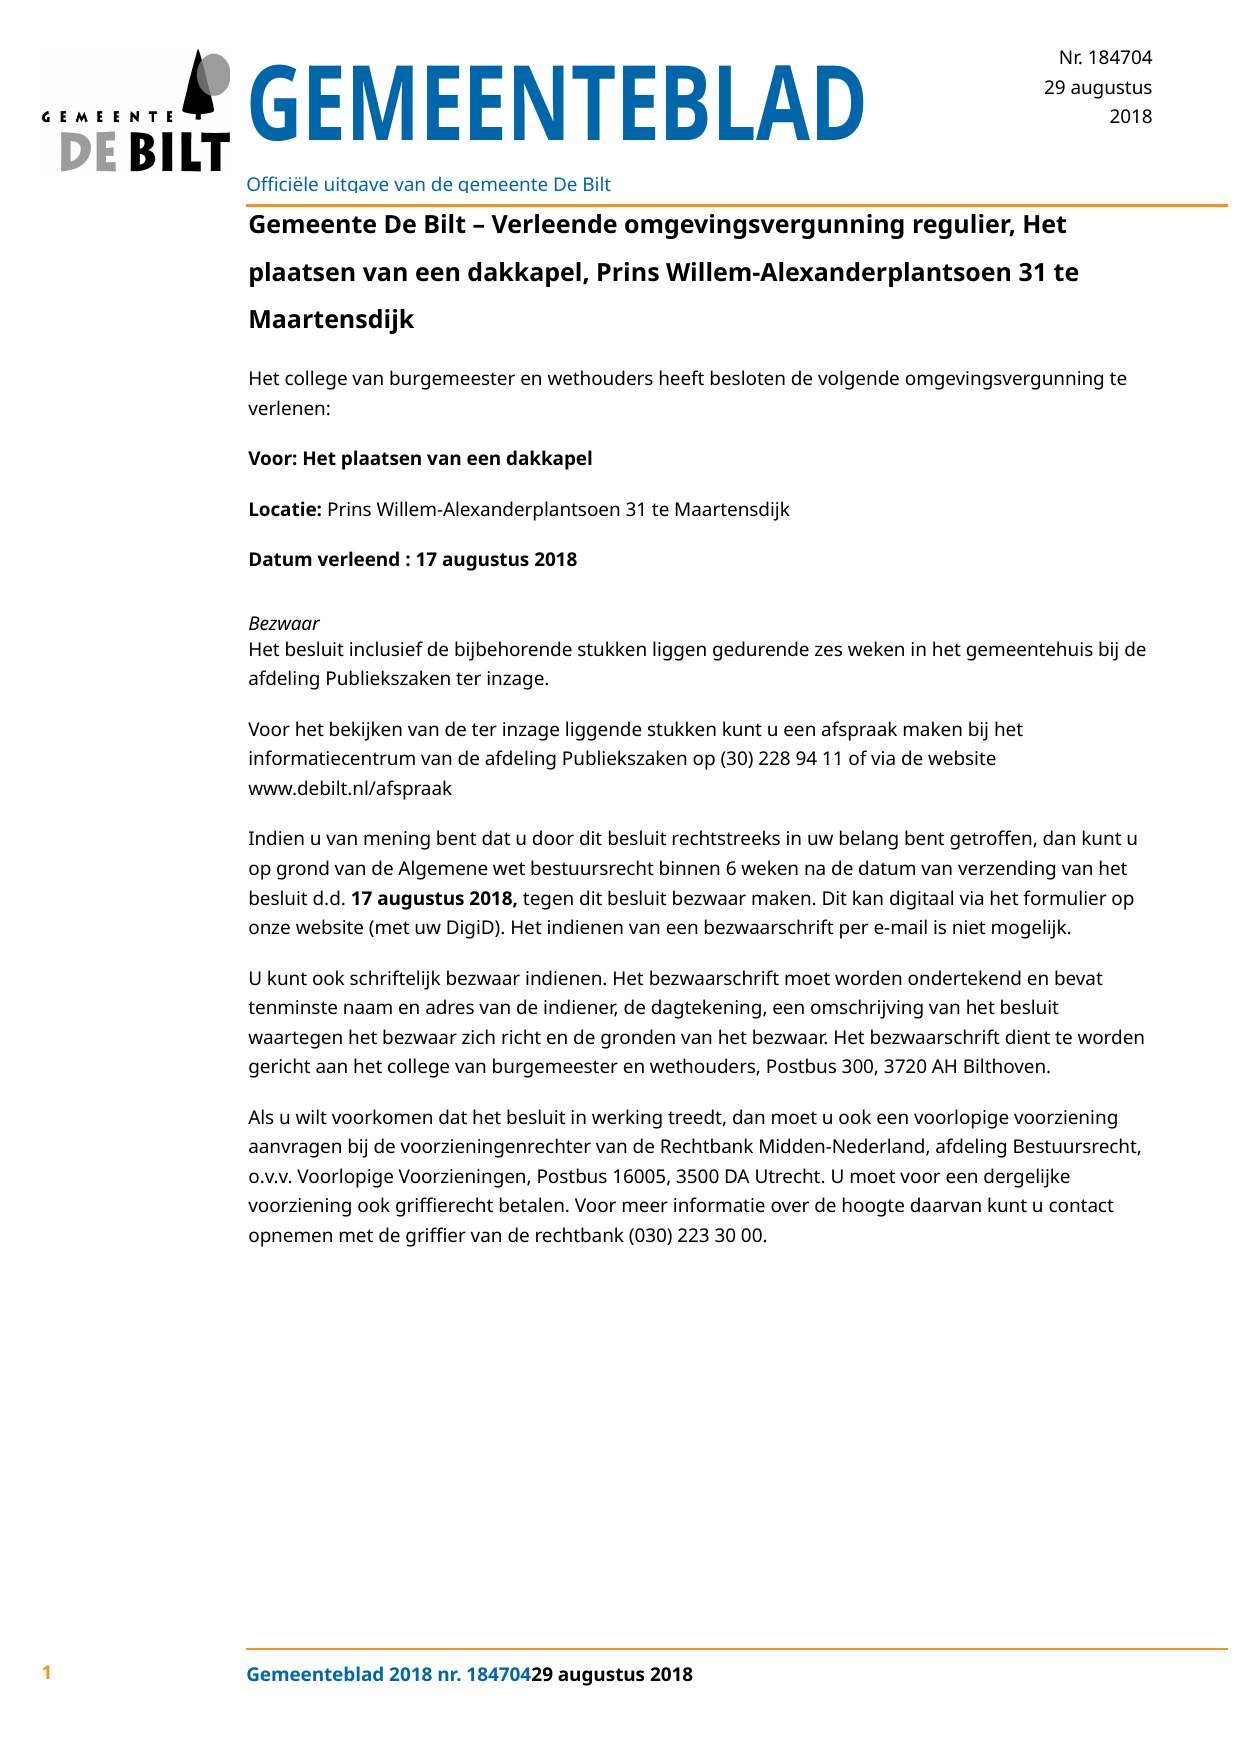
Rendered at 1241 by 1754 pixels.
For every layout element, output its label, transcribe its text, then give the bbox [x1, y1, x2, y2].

text Voor het bekijken van de ter inzage liggende stukken kunt u een afspraak maken bij het informatiecentrum van de afdeling Publiekszaken op (30) 228 94 11 of via de website www.debilt.nl/afspraak [248, 716, 1152, 801]
text Voor: Het plaatsen van een dakkapel [248, 446, 1152, 471]
picture [41, 47, 231, 172]
text Bezwaar [248, 610, 1152, 636]
text U kunt ook schriftelijk bezwaar indienen. Het bezwaarschrift moet worden ondertekend en bevat tenminste naam en adres van de indiener, de dagtekening, een omschrijving van het besluit waartegen het bezwaar zich richt en de gronden van het bezwaar. Het bezwaarschrift dient te worden gericht aan het college van burgemeester en wethouders, Postbus 300, 3720 AH Bilthoven. [248, 965, 1152, 1079]
text Indien u van mening bent dat u door dit besluit rechtstreeks in uw belang bent getroffen, dan kunt u op grond van de Algemene wet bestuursrecht binnen 6 weken na de datum van verzending van het besluit d.d. 17 augustus 2018, tegen dit besluit bezwaar maken. Dit kan digitaal via het formulier op onze website (met uw DigiD). Het indienen van een bezwaarschrift per e-mail is niet mogelijk. [248, 826, 1152, 940]
text Als u wilt voorkomen dat het besluit in werking treedt, dan moet u ook een voorlopige voorziening aanvragen bij de voorzieningenrechter van de Rechtbank Midden-Nederland, afdeling Bestuursrecht, o.v.v. Voorlopige Voorzieningen, Postbus 16005, 3500 DA Utrecht. U moet voor een dergelijke voorziening ook griffierecht betalen. Voor meer informatie over de hoogte daarvan kunt u contact opnemen met de griffier van de rechtbank (030) 223 30 00. [248, 1104, 1152, 1248]
text Locatie: Prins Willem-Alexanderplantsoen 31 te Maartensdijk [248, 496, 1152, 522]
text Datum verleend : 17 augustus 2018 [248, 546, 1152, 572]
text Gemeente De Bilt – Verleende omgevingsvergunning regulier, Het plaatsen van een dakkapel, Prins Willem-Alexanderplantsoen 31 te Maartensdijk [248, 207, 1152, 336]
text Het college van burgemeester en wethouders heeft besloten de volgende omgevingsvergunning te verlenen: [248, 366, 1152, 421]
text Het besluit inclusief de bijbehorende stukken liggen gedurende zes weken in het gemeentehuis bij de afdeling Publiekszaken ter inzage. [248, 636, 1152, 691]
